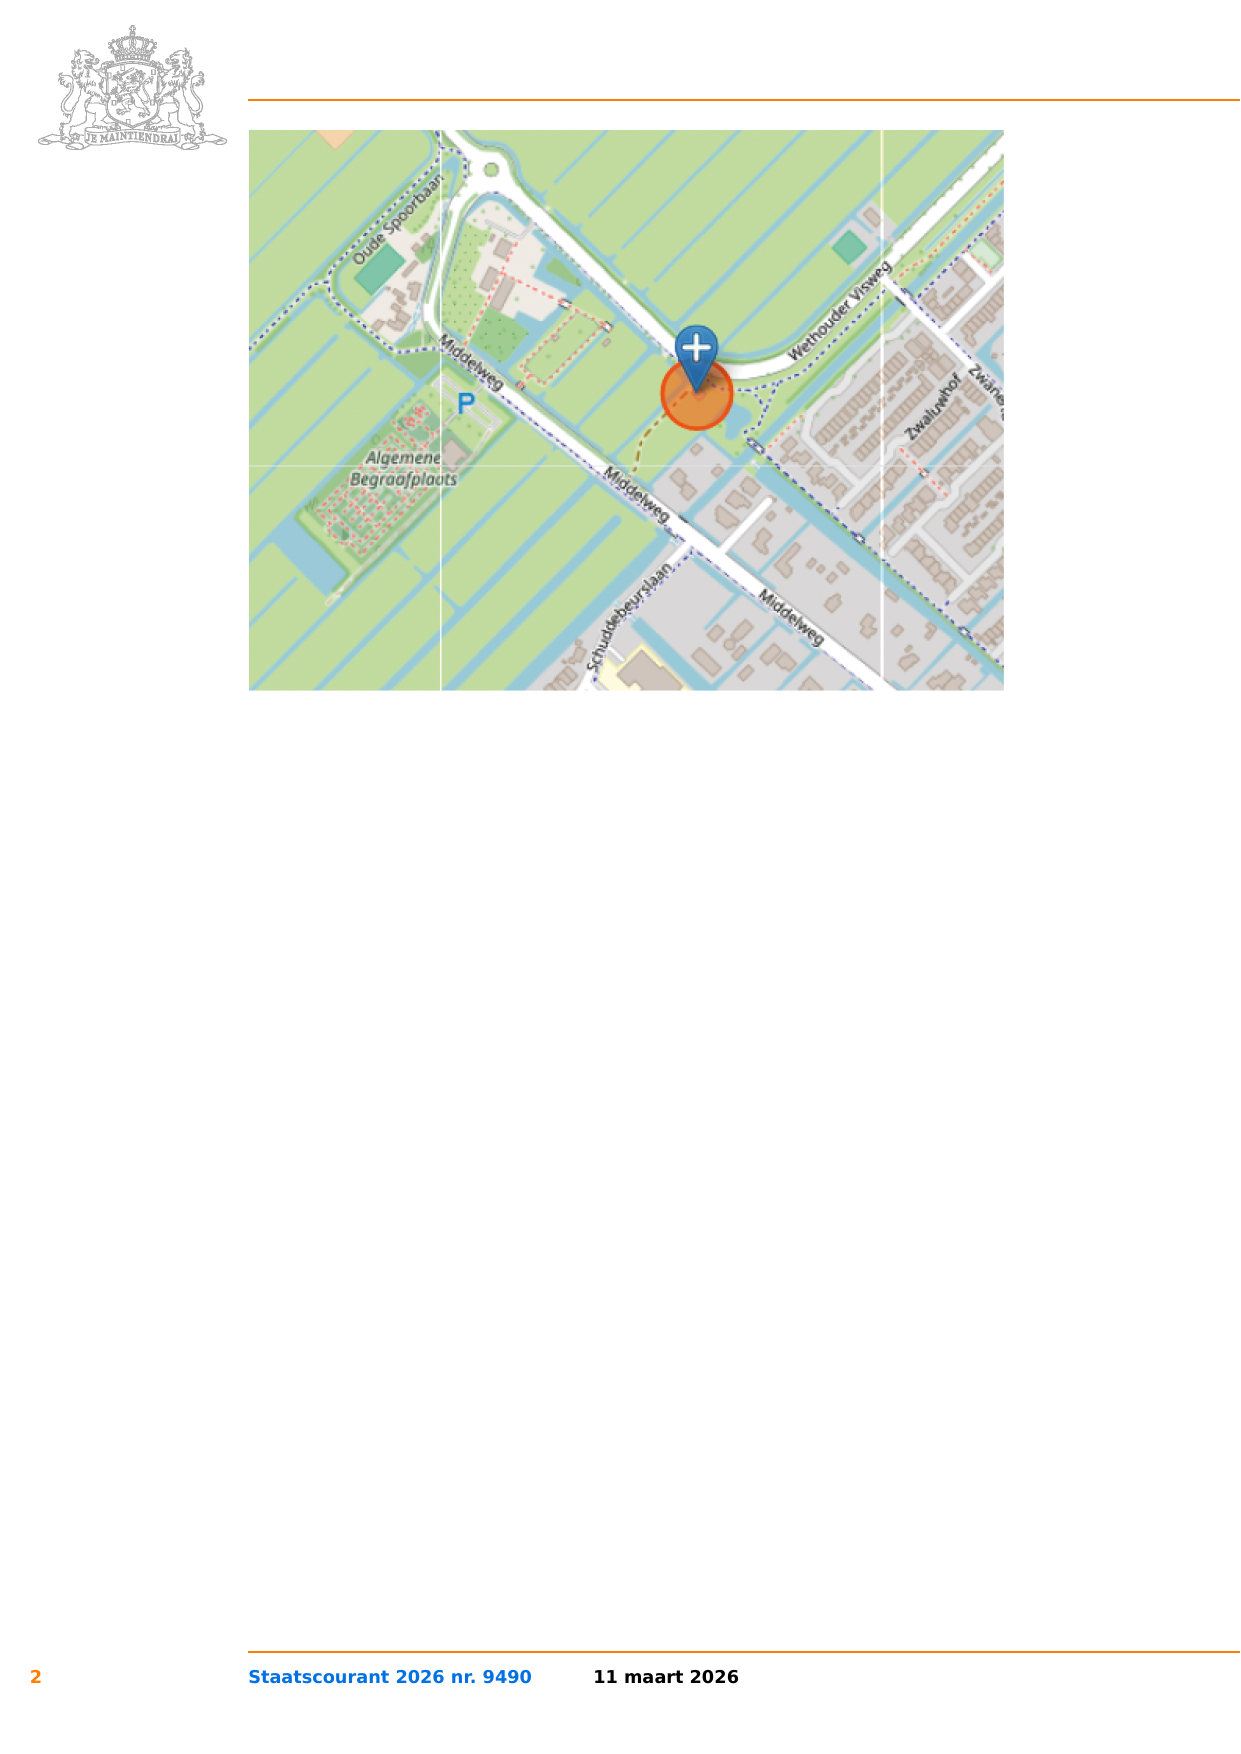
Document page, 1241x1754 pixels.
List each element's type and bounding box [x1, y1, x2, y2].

picture [248, 130, 1004, 691]
picture [38, 25, 227, 150]
